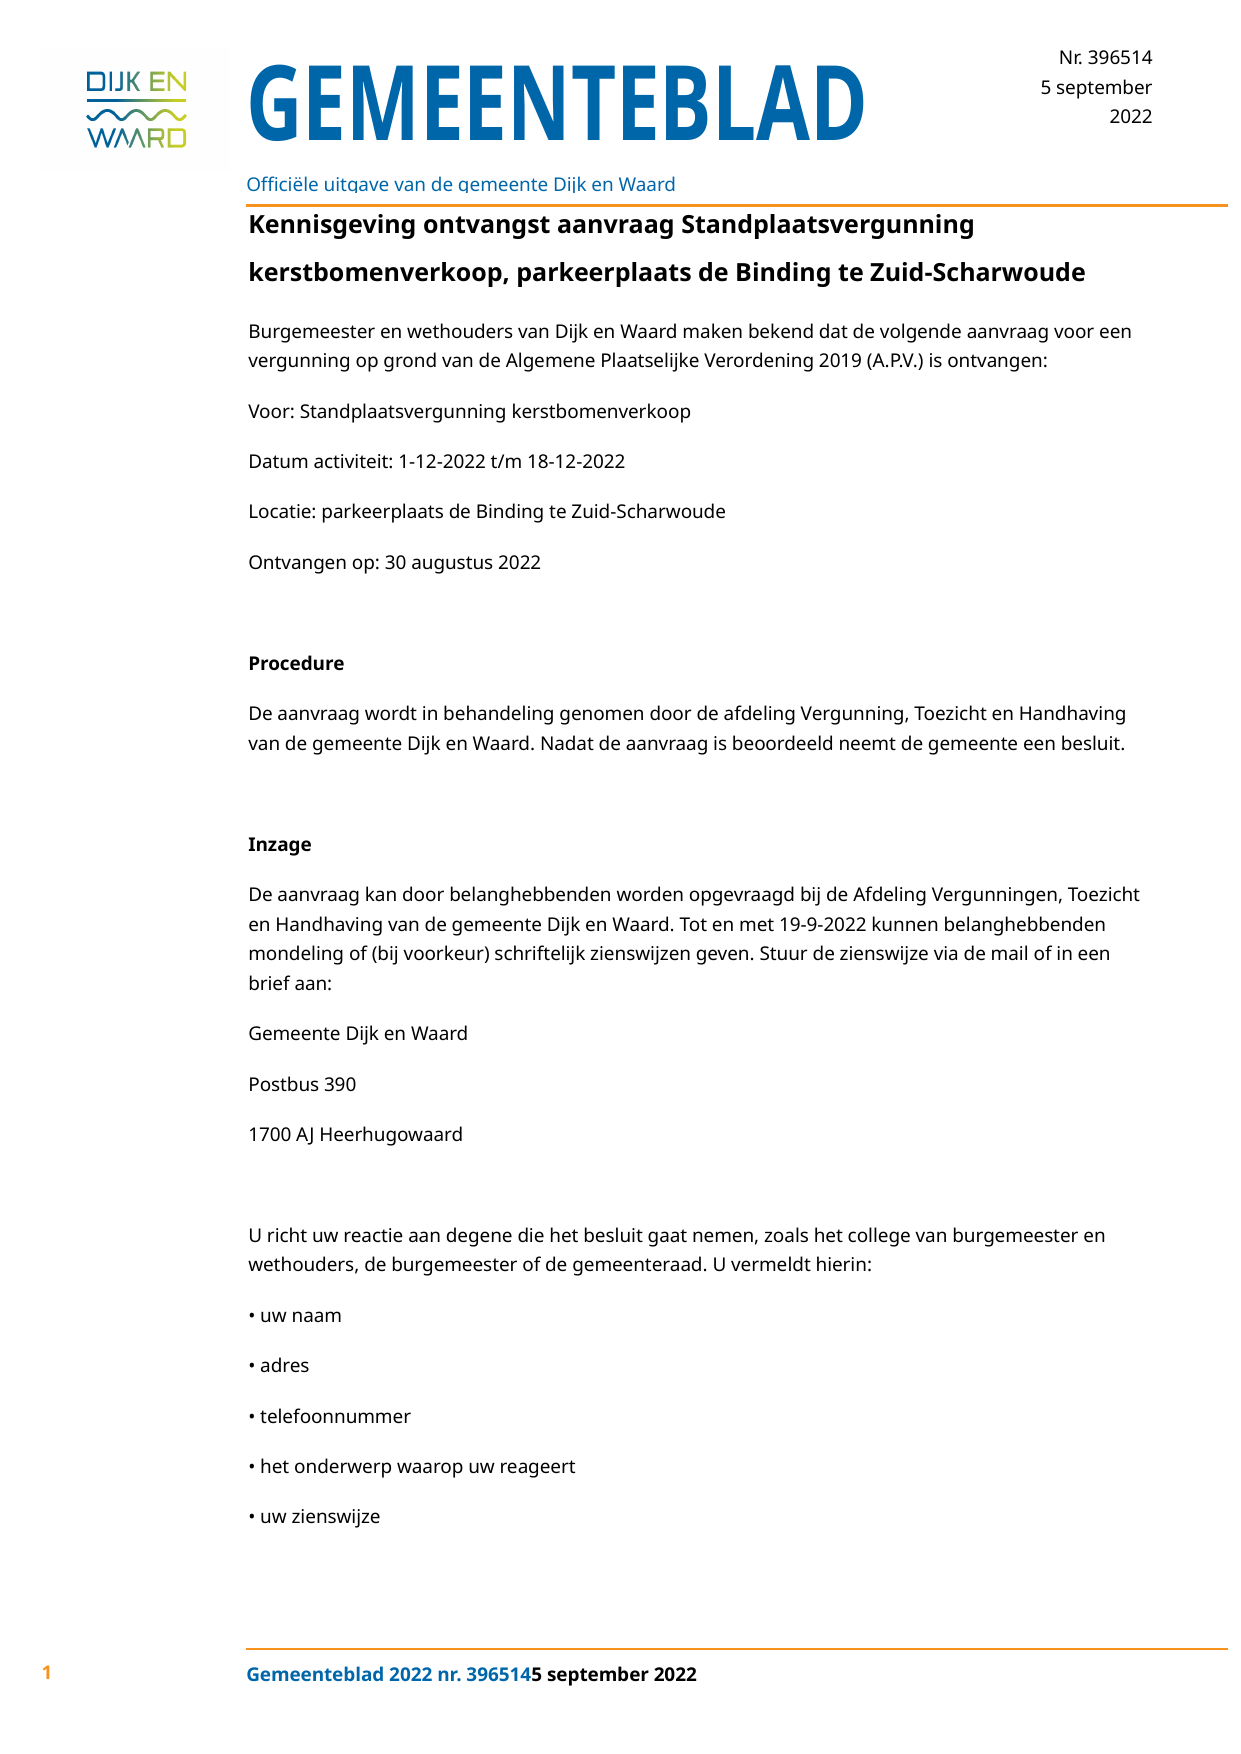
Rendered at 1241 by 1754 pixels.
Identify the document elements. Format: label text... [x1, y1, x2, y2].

text • uw zienswijze [248, 1504, 1152, 1529]
text U richt uw reactie aan degene die het besluit gaat nemen, zoals het college van burgemeester en wethouders, de burgemeester of de gemeenteraad. U vermeldt hierin: [248, 1222, 1152, 1277]
text De aanvraag kan door belanghebbenden worden opgevraagd bij de Afdeling Vergunningen, Toezicht en Handhaving van de gemeente Dijk en Waard. Tot en met 19-9-2022 kunnen belanghebbenden mondeling of (bij voorkeur) schriftelijk zienswijzen geven. Stuur de zienswijze via de mail of in een brief aan: [248, 881, 1152, 996]
text Kennisgeving ontvangst aanvraag Standplaatsvergunning kerstbomenverkoop, parkeerplaats de Binding te Zuid-Scharwoude [248, 207, 1152, 288]
text 1700 AJ Heerhugowaard [248, 1121, 1152, 1147]
text • adres [248, 1352, 1152, 1378]
text Postbus 390 [248, 1071, 1152, 1097]
text Inzage [248, 831, 1152, 857]
text Datum activiteit: 1-12-2022 t/m 18-12-2022 [248, 448, 1152, 474]
text De aanvraag wordt in behandeling genomen door de afdeling Vergunning, Toezicht en Handhaving van de gemeente Dijk en Waard. Nadat de aanvraag is beoordeeld neemt de gemeente een besluit. [248, 700, 1152, 756]
text Procedure [248, 650, 1152, 676]
text Locatie: parkeerplaats de Binding te Zuid-Scharwoude [248, 499, 1152, 524]
text • telefoonnummer [248, 1403, 1152, 1429]
text • het onderwerp waarop uw reageert [248, 1453, 1152, 1479]
text Ontvangen op: 30 augustus 2022 [248, 549, 1152, 575]
text Gemeente Dijk en Waard [248, 1020, 1152, 1046]
text • uw naam [248, 1302, 1152, 1328]
text Voor: Standplaatsvergunning kerstbomenverkoop [248, 398, 1152, 424]
text Burgemeester en wethouders van Dijk en Waard maken bekend dat de volgende aanvraag voor een vergunning op grond van de Algemene Plaatselijke Verordening 2019 (A.P.V.) is ontvangen: [248, 318, 1152, 373]
picture [41, 47, 231, 172]
